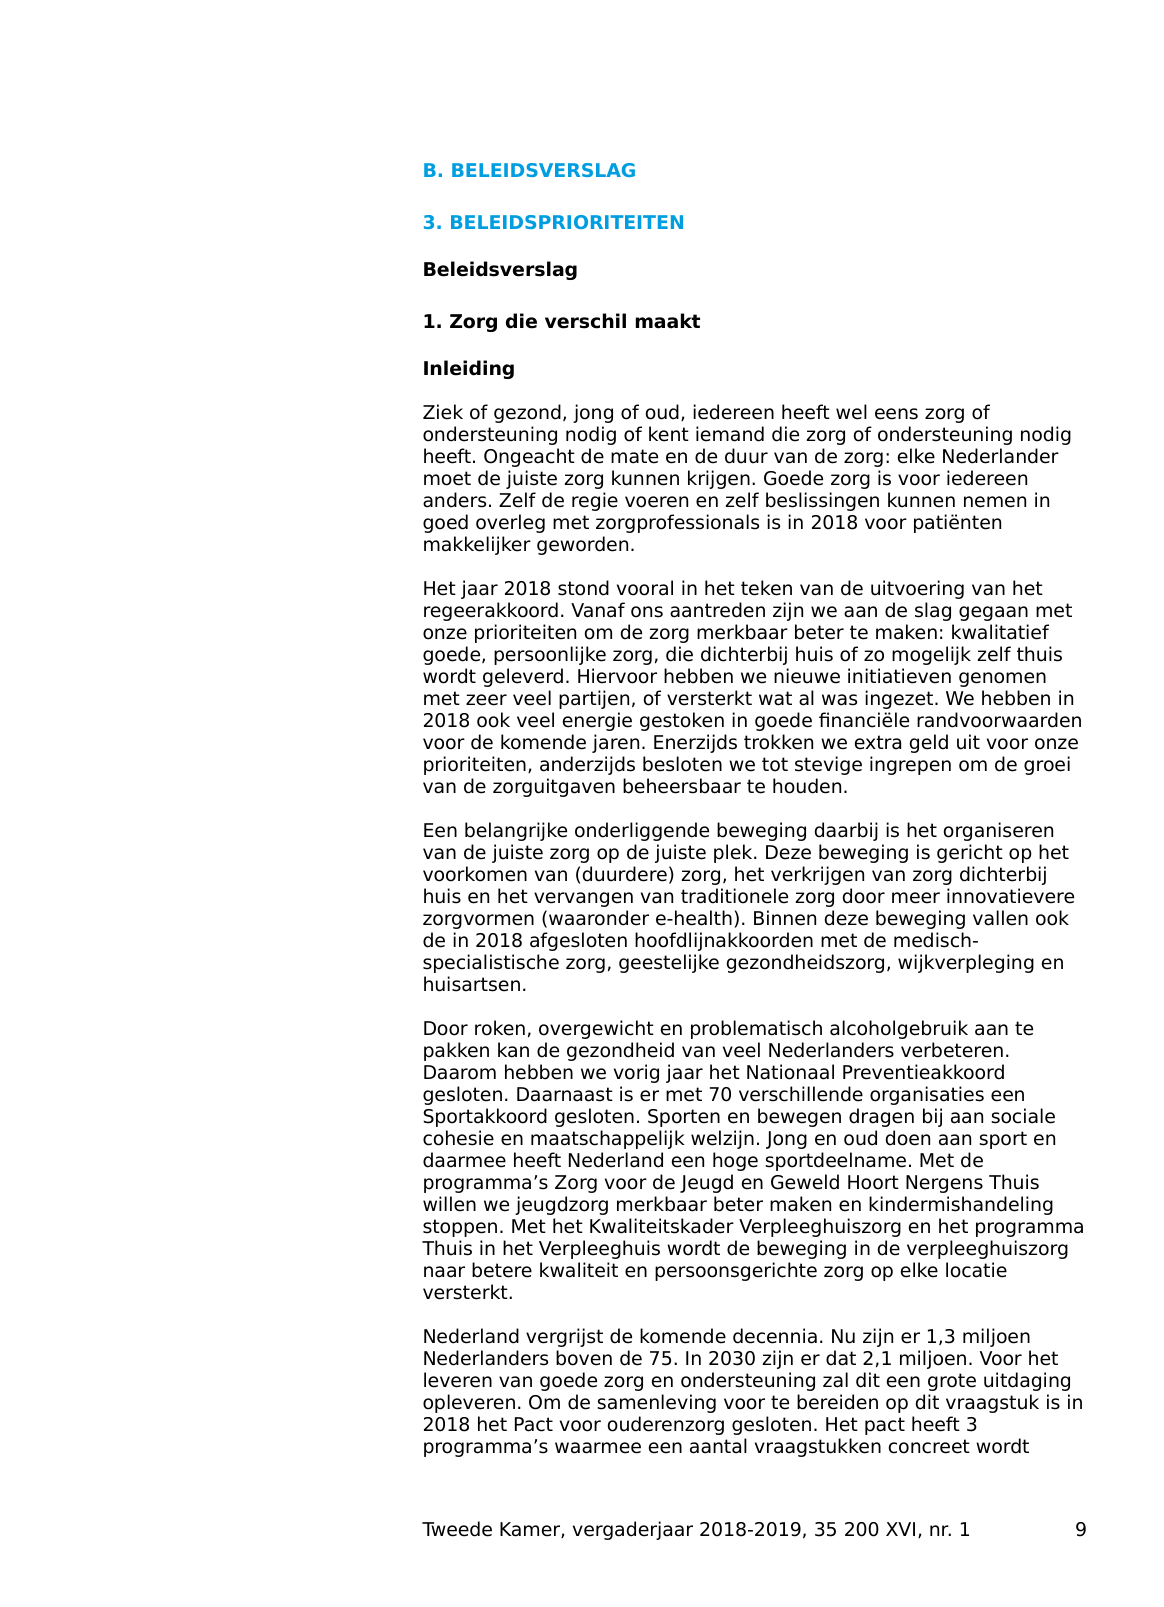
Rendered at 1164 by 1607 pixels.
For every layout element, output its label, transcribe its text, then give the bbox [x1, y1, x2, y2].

subtitle 3. BELEIDSPRIORITEITEN [422, 212, 1087, 234]
subtitle Beleidsverslag [422, 259, 1087, 281]
text Het jaar 2018 stond vooral in het teken van de uitvoering van het regeerakkoord. Vanaf ons aantreden zijn we aan de slag gegaan met onze prioriteiten om de zorg merkbaar beter te maken: kwalitatief goede, persoonlijke zorg, die dichterbij huis of zo mogelijk zelf thuis wordt geleverd. Hiervoor hebben we nieuwe initiatieven genomen met zeer veel partijen, of versterkt wat al was ingezet. We hebben in 2018 ook veel energie gestoken in goede financiële randvoorwaarden voor de komende jaren. Enerzijds trokken we extra geld uit voor onze prioriteiten, anderzijds besloten we tot stevige ingrepen om de groei van de zorguitgaven beheersbaar te houden. [422, 578, 1087, 798]
text Nederland vergrijst de komende decennia. Nu zijn er 1,3 miljoen Nederlanders boven de 75. In 2030 zijn er dat 2,1 miljoen. Voor het leveren van goede zorg en ondersteuning zal dit een grote uitdaging opleveren. Om de samenleving voor te bereiden op dit vraagstuk is in 2018 het Pact voor ouderenzorg gesloten. Het pact heeft 3 programma’s waarmee een aantal vraagstukken concreet wordt [422, 1326, 1087, 1458]
subtitle B. BELEIDSVERSLAG [422, 160, 1087, 182]
text Ziek of gezond, jong of oud, iedereen heeft wel eens zorg of ondersteuning nodig of kent iemand die zorg of ondersteuning nodig heeft. Ongeacht de mate en de duur van de zorg: elke Nederlander moet de juiste zorg kunnen krijgen. Goede zorg is voor iedereen anders. Zelf de regie voeren en zelf beslissingen kunnen nemen in goed overleg met zorgprofessionals is in 2018 voor patiënten makkelijker geworden. [422, 402, 1087, 556]
subtitle Inleiding [422, 358, 1087, 380]
text Door roken, overgewicht en problematisch alcoholgebruik aan te pakken kan de gezondheid van veel Nederlanders verbeteren. Daarom hebben we vorig jaar het Nationaal Preventieakkoord gesloten. Daarnaast is er met 70 verschillende organisaties een Sportakkoord gesloten. Sporten en bewegen dragen bij aan sociale cohesie en maatschappelijk welzijn. Jong en oud doen aan sport en daarmee heeft Nederland een hoge sportdeelname. Met de programma’s Zorg voor de Jeugd en Geweld Hoort Nergens Thuis willen we jeugdzorg merkbaar beter maken en kindermishandeling stoppen. Met het Kwaliteitskader Verpleeghuiszorg en het programma Thuis in het Verpleeghuis wordt de beweging in de verpleeghuiszorg naar betere kwaliteit en persoonsgerichte zorg op elke locatie versterkt. [422, 1018, 1087, 1304]
subtitle 1. Zorg die verschil maakt [422, 311, 1087, 333]
text Een belangrijke onderliggende beweging daarbij is het organiseren van de juiste zorg op de juiste plek. Deze beweging is gericht op het voorkomen van (duurdere) zorg, het verkrijgen van zorg dichterbij huis en het vervangen van traditionele zorg door meer innovatievere zorgvormen (waaronder e-health). Binnen deze beweging vallen ook de in 2018 afgesloten hoofdlijnakkoorden met de medisch-specialistische zorg, geestelijke gezondheidszorg, wijkverpleging en huisartsen. [422, 820, 1087, 996]
